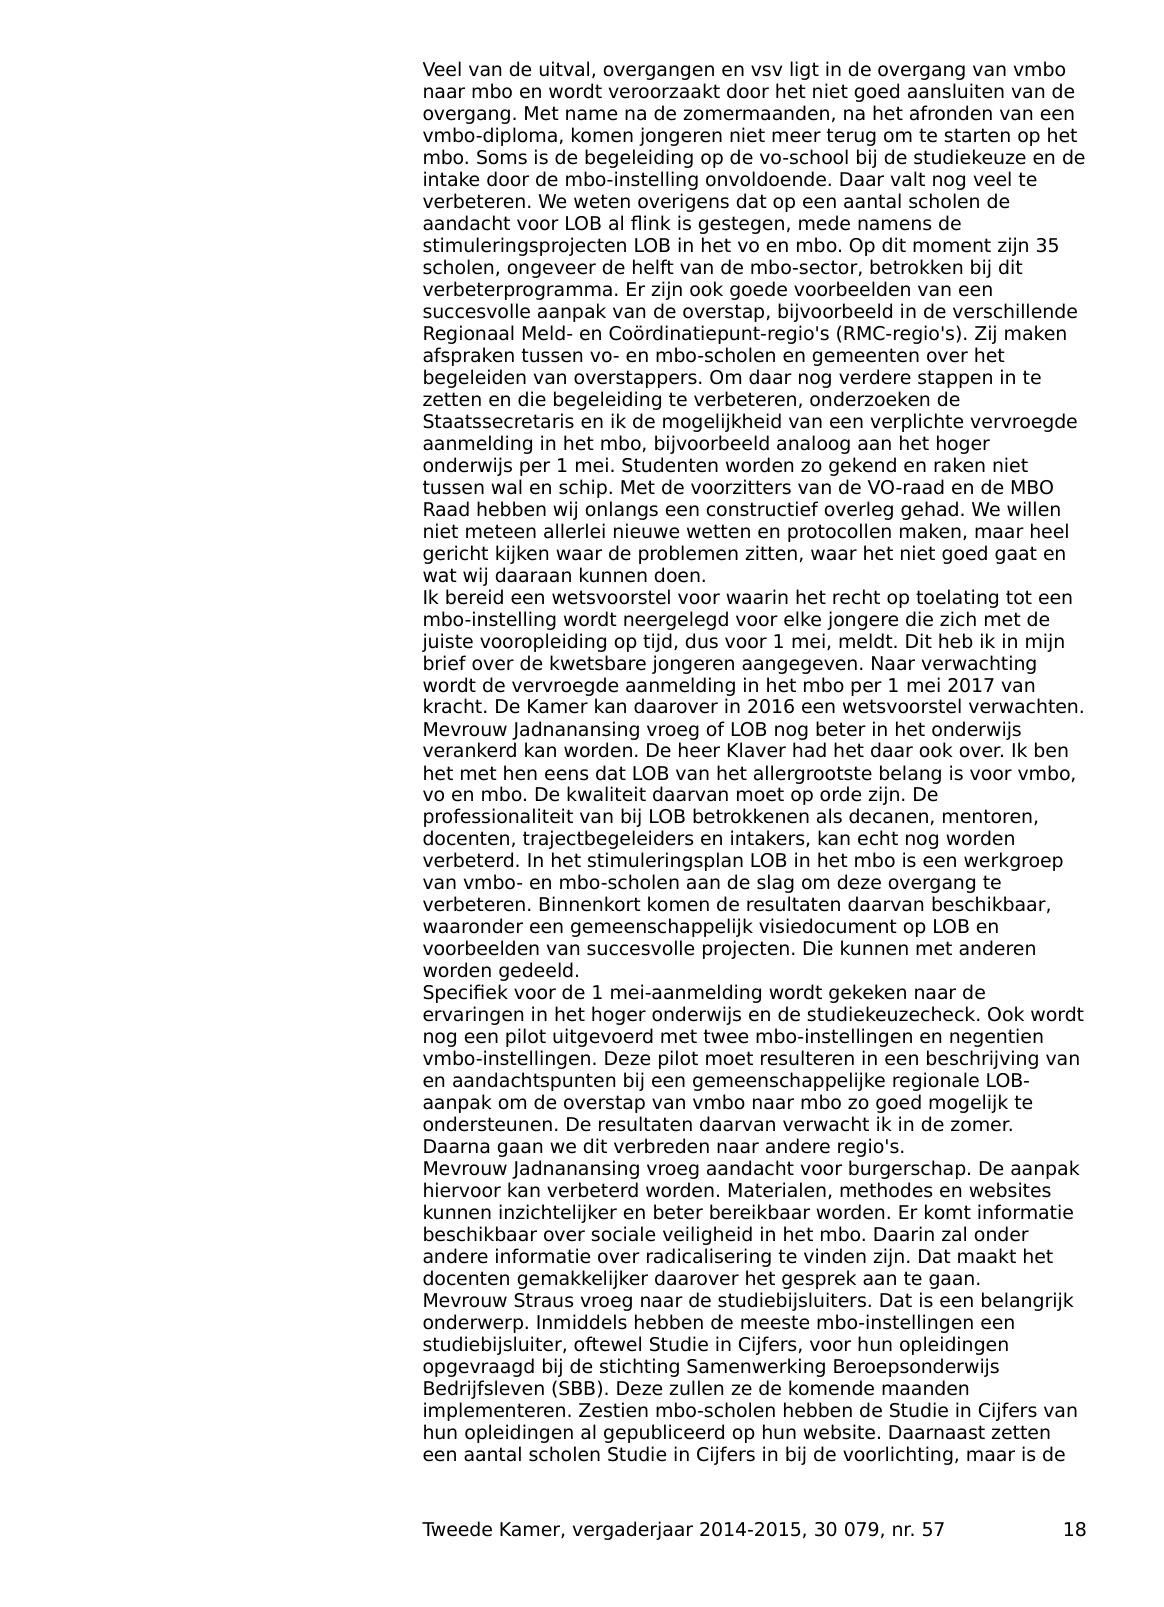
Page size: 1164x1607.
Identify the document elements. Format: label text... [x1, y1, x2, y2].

text Mevrouw Straus vroeg naar de studiebijsluiters. Dat is een belangrijk onderwerp. Inmiddels hebben de meeste mbo-instellingen een studiebijsluiter, oftewel Studie in Cijfers, voor hun opleidingen opgevraagd bij de stichting Samenwerking Beroepsonderwijs Bedrijfsleven (SBB). Deze zullen ze de komende maanden implementeren. Zestien mbo-scholen hebben de Studie in Cijfers van hun opleidingen al gepubliceerd op hun website. Daarnaast zetten een aantal scholen Studie in Cijfers in bij de voorlichting, maar is de [422, 1290, 1087, 1466]
text Veel van de uitval, overgangen en vsv ligt in de overgang van vmbo naar mbo en wordt veroorzaakt door het niet goed aansluiten van de overgang. Met name na de zomermaanden, na het afronden van een vmbo-diploma, komen jongeren niet meer terug om te starten op het mbo. Soms is de begeleiding op de vo-school bij de studiekeuze en de intake door de mbo-instelling onvoldoende. Daar valt nog veel te verbeteren. We weten overigens dat op een aantal scholen de aandacht voor LOB al flink is gestegen, mede namens de stimuleringsprojecten LOB in het vo en mbo. Op dit moment zijn 35 scholen, ongeveer de helft van de mbo-sector, betrokken bij dit verbeterprogramma. Er zijn ook goede voorbeelden van een succesvolle aanpak van de overstap, bijvoorbeeld in de verschillende Regionaal Meld- en Coördinatiepunt-regio's (RMC-regio's). Zij maken afspraken tussen vo- en mbo-scholen en gemeenten over het begeleiden van overstappers. Om daar nog verdere stappen in te zetten en die begeleiding te verbeteren, onderzoeken de Staatssecretaris en ik de mogelijkheid van een verplichte vervroegde aanmelding in het mbo, bijvoorbeeld analoog aan het hoger onderwijs per 1 mei. Studenten worden zo gekend en raken niet tussen wal en schip. Met de voorzitters van de VO-raad en de MBO Raad hebben wij onlangs een constructief overleg gehad. We willen niet meteen allerlei nieuwe wetten en protocollen maken, maar heel gericht kijken waar de problemen zitten, waar het niet goed gaat en wat wij daaraan kunnen doen. [422, 59, 1087, 587]
text Mevrouw Jadnanansing vroeg aandacht voor burgerschap. De aanpak hiervoor kan verbeterd worden. Materialen, methodes en websites kunnen inzichtelijker en beter bereikbaar worden. Er komt informatie beschikbaar over sociale veiligheid in het mbo. Daarin zal onder andere informatie over radicalisering te vinden zijn. Dat maakt het docenten gemakkelijker daarover het gesprek aan te gaan. [422, 1158, 1087, 1290]
text Mevrouw Jadnanansing vroeg of LOB nog beter in het onderwijs verankerd kan worden. De heer Klaver had het daar ook over. Ik ben het met hen eens dat LOB van het allergrootste belang is voor vmbo, vo en mbo. De kwaliteit daarvan moet op orde zijn. De professionaliteit van bij LOB betrokkenen als decanen, mentoren, docenten, trajectbegeleiders en intakers, kan echt nog worden verbeterd. In het stimuleringsplan LOB in het mbo is een werkgroep van vmbo- en mbo-scholen aan de slag om deze overgang te verbeteren. Binnenkort komen de resultaten daarvan beschikbaar, waaronder een gemeenschappelijk visiedocument op LOB en voorbeelden van succesvolle projecten. Die kunnen met anderen worden gedeeld. [422, 718, 1087, 982]
text Ik bereid een wetsvoorstel voor waarin het recht op toelating tot een mbo-instelling wordt neergelegd voor elke jongere die zich met de juiste vooropleiding op tijd, dus voor 1 mei, meldt. Dit heb ik in mijn brief over de kwetsbare jongeren aangegeven. Naar verwachting wordt de vervroegde aanmelding in het mbo per 1 mei 2017 van kracht. De Kamer kan daarover in 2016 een wetsvoorstel verwachten. [422, 587, 1087, 718]
text Specifiek voor de 1 mei-aanmelding wordt gekeken naar de ervaringen in het hoger onderwijs en de studiekeuzecheck. Ook wordt nog een pilot uitgevoerd met twee mbo-instellingen en negentien vmbo-instellingen. Deze pilot moet resulteren in een beschrijving van en aandachtspunten bij een gemeenschappelijke regionale LOB-aanpak om de overstap van vmbo naar mbo zo goed mogelijk te ondersteunen. De resultaten daarvan verwacht ik in de zomer. Daarna gaan we dit verbreden naar andere regio's. [422, 982, 1087, 1158]
